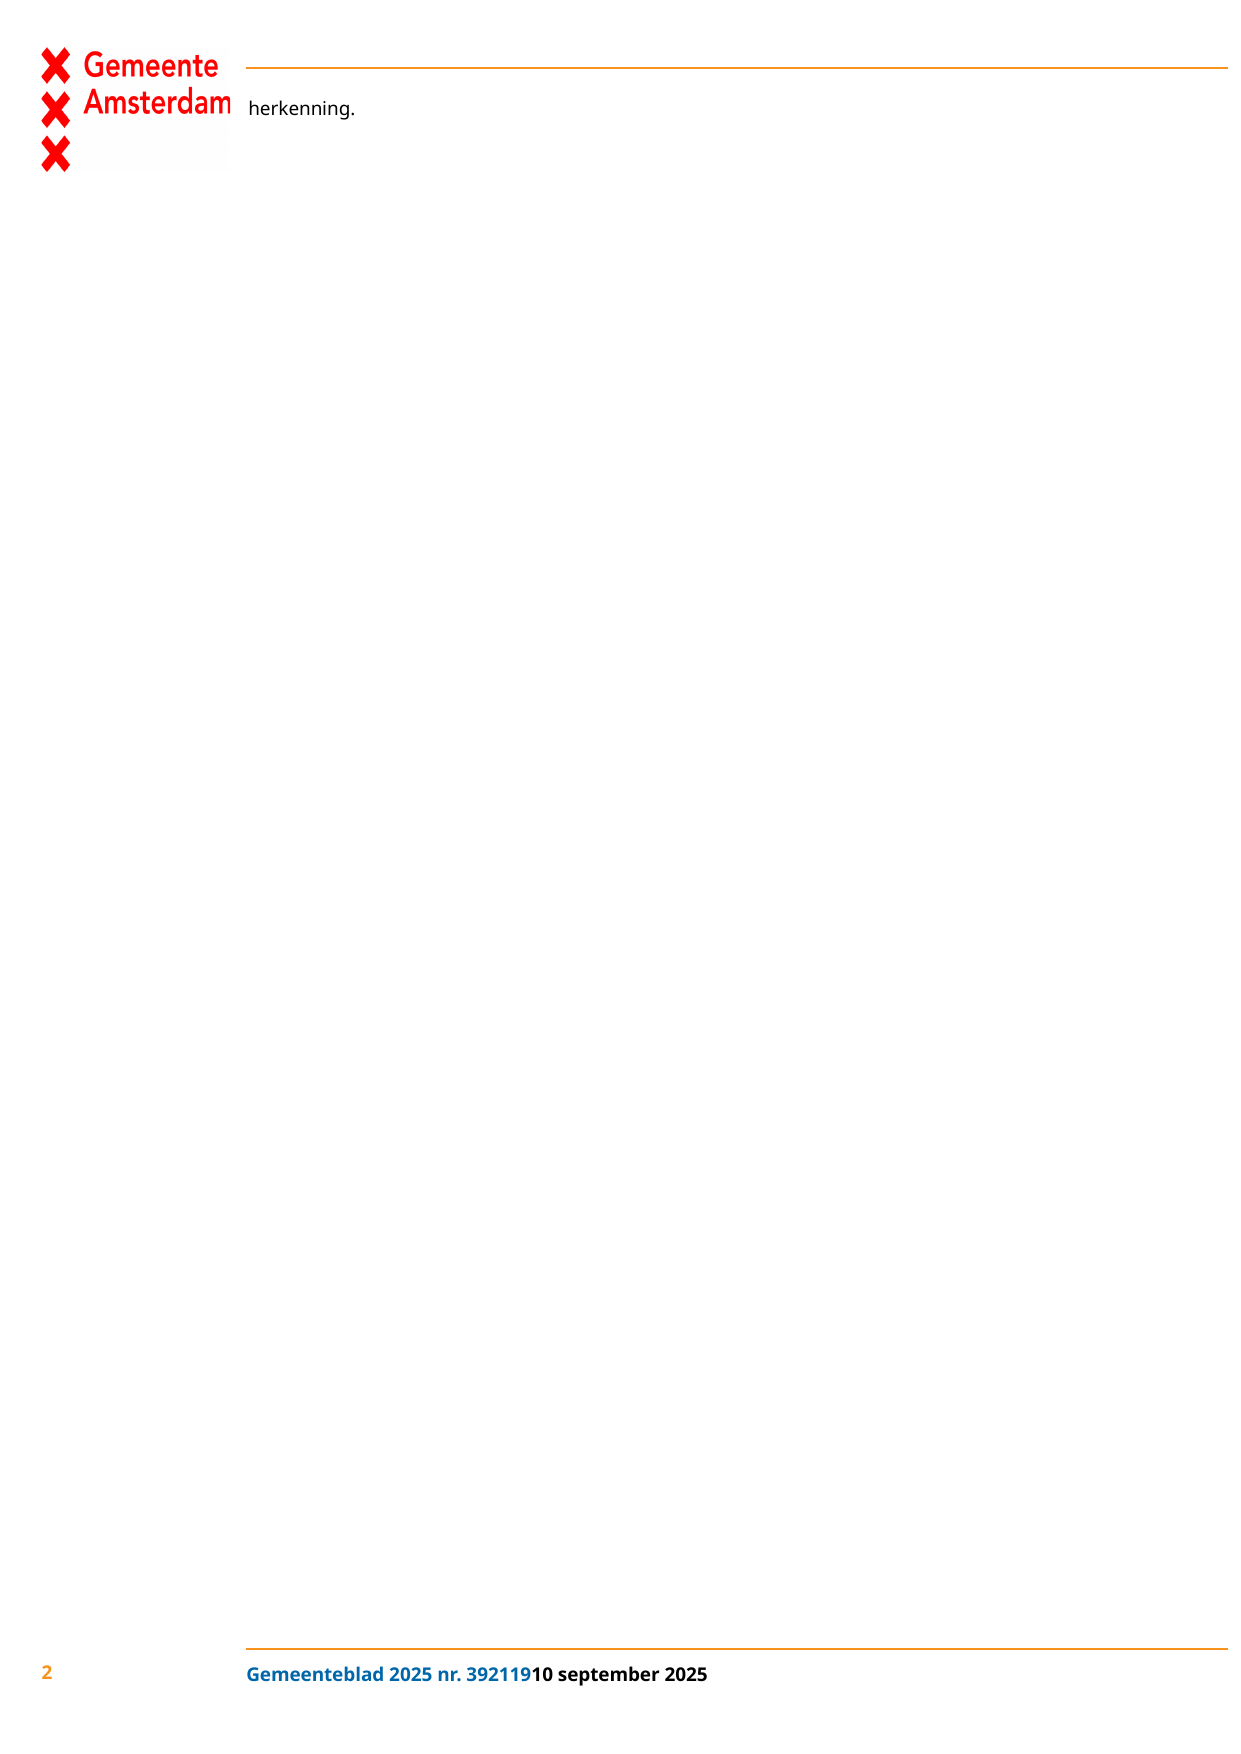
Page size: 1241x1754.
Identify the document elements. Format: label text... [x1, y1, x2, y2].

text herkenning. [248, 95, 1152, 121]
picture [41, 47, 231, 172]
